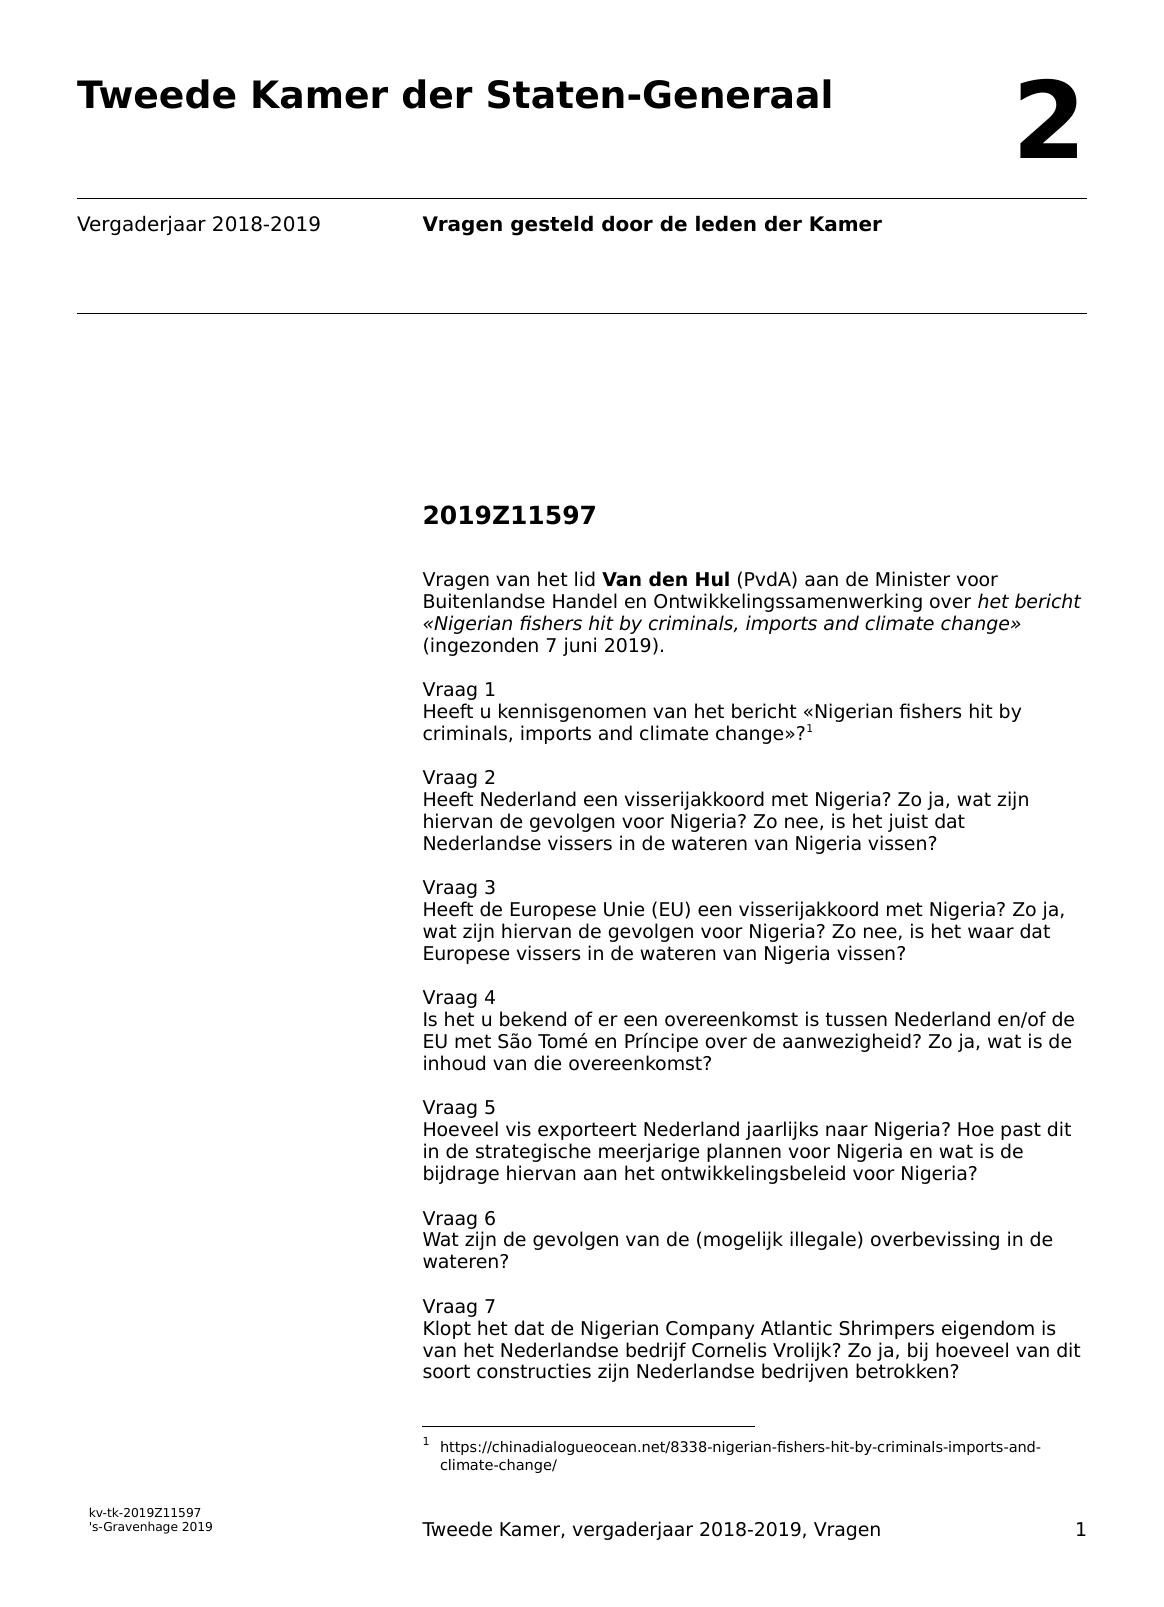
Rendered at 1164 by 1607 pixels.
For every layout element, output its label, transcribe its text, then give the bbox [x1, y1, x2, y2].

text Vragen van het lid Van den Hul (PvdA) aan de Minister voor Buitenlandse Handel en Ontwikkelingssamenwerking over het bericht «Nigerian fishers hit by criminals, imports and climate change» (ingezonden 7 juni 2019). [422, 569, 1087, 657]
text Vraag 7 [422, 1296, 1087, 1317]
text Heeft de Europese Unie (EU) een visserijakkoord met Nigeria? Zo ja, wat zijn hiervan de gevolgen voor Nigeria? Zo nee, is het waar dat Europese vissers in de wateren van Nigeria vissen? [422, 899, 1087, 965]
text Vraag 5 [422, 1097, 1087, 1119]
text Vraag 3 [422, 877, 1087, 899]
table_header Tweede Kamer der Staten-Generaal [77, 59, 886, 198]
text Klopt het dat de Nigerian Company Atlantic Shrimpers eigendom is van het Nederlandse bedrijf Cornelis Vrolijk? Zo ja, bij hoeveel van dit soort constructies zijn Nederlandse bedrijven betrokken? [422, 1317, 1087, 1383]
text Heeft Nederland een visserijakkoord met Nigeria? Zo ja, wat zijn hiervan de gevolgen voor Nigeria? Zo nee, is het juist dat Nederlandse vissers in de wateren van Nigeria vissen? [422, 789, 1087, 855]
table_header 2 [886, 59, 1087, 198]
text Vraag 1 [422, 679, 1087, 701]
text kv-tk-2019Z11597 [88, 1506, 323, 1520]
text Is het u bekend of er een overeenkomst is tussen Nederland en/of de EU met São Tomé en Príncipe over de aanwezigheid? Zo ja, wat is de inhoud van die overeenkomst? [422, 1009, 1087, 1075]
text https://chinadialogueocean.net/8338-nigerian-fishers-hit-by-criminals-imports-and-climate-change/ [422, 1435, 1087, 1474]
table_cell Vragen gesteld door de leden der Kamer [422, 199, 1087, 313]
text Vraag 2 [422, 767, 1087, 789]
text Vraag 6 [422, 1207, 1087, 1229]
text Heeft u kennisgenomen van het bericht «Nigerian fishers hit by criminals, imports and climate change»? [422, 701, 1087, 745]
text 2019Z11597 [422, 501, 1087, 531]
text Vraag 4 [422, 987, 1087, 1009]
table_cell Vergaderjaar 2018-2019 [77, 199, 422, 313]
text 's-Gravenhage 2019 [88, 1520, 323, 1534]
text Hoeveel vis exporteert Nederland jaarlijks naar Nigeria? Hoe past dit in de strategische meerjarige plannen voor Nigeria en wat is de bijdrage hiervan aan het ontwikkelingsbeleid voor Nigeria? [422, 1119, 1087, 1185]
text Wat zijn de gevolgen van de (mogelijk illegale) overbevissing in de wateren? [422, 1229, 1087, 1273]
